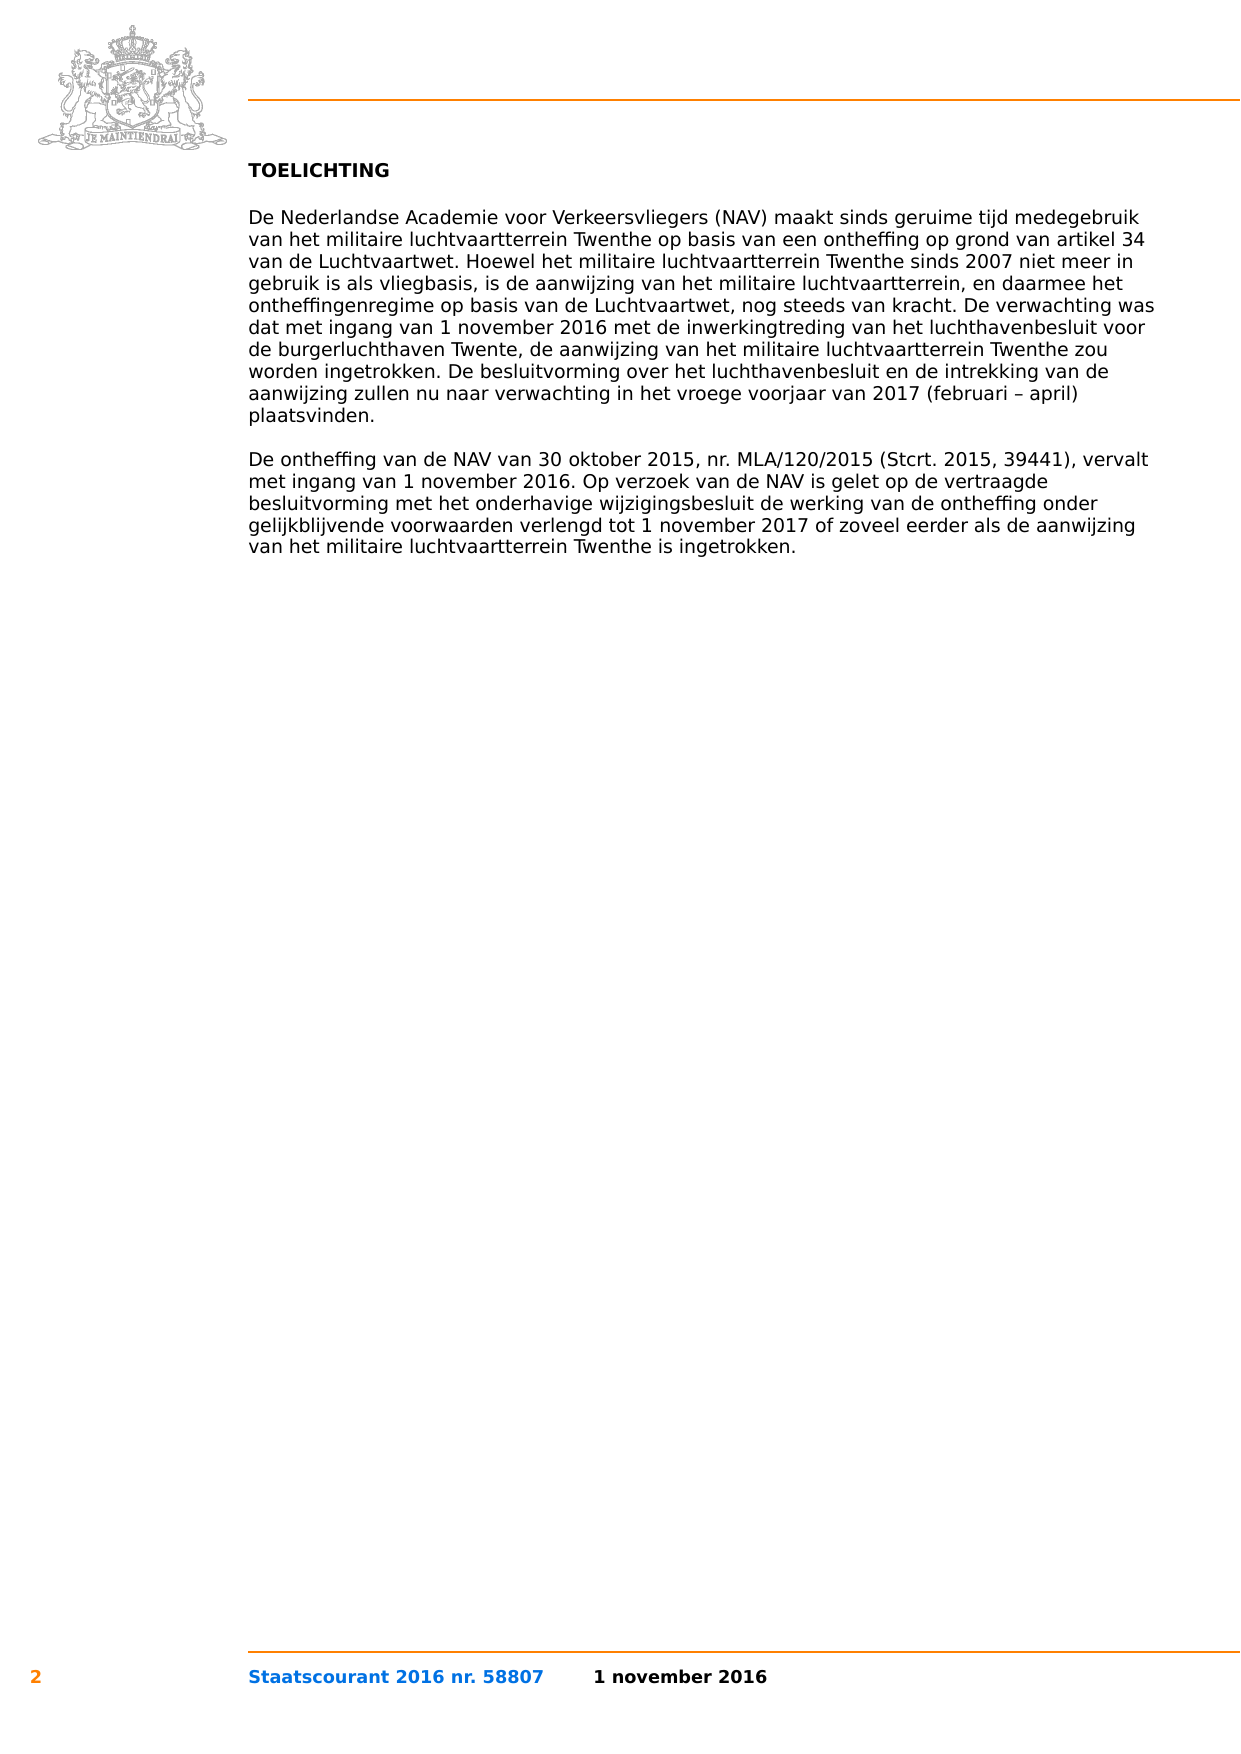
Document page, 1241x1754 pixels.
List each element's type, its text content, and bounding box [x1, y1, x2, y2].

subtitle TOELICHTING [248, 160, 1163, 182]
text De Nederlandse Academie voor Verkeersvliegers (NAV) maakt sinds geruime tijd medegebruik van het militaire luchtvaartterrein Twenthe op basis van een ontheffing op grond van artikel 34 van de Luchtvaartwet. Hoewel het militaire luchtvaartterrein Twenthe sinds 2007 niet meer in gebruik is als vliegbasis, is de aanwijzing van het militaire luchtvaartterrein, en daarmee het ontheffingenregime op basis van de Luchtvaartwet, nog steeds van kracht. De verwachting was dat met ingang van 1 november 2016 met de inwerkingtreding van het luchthavenbesluit voor de burgerluchthaven Twente, de aanwijzing van het militaire luchtvaartterrein Twenthe zou worden ingetrokken. De besluitvorming over het luchthavenbesluit en de intrekking van de aanwijzing zullen nu naar verwachting in het vroege voorjaar van 2017 (februari – april) plaatsvinden. [248, 207, 1163, 427]
text De ontheffing van de NAV van 30 oktober 2015, nr. MLA/120/2015 (Stcrt. 2015, 39441), vervalt met ingang van 1 november 2016. Op verzoek van de NAV is gelet op de vertraagde besluitvorming met het onderhavige wijzigingsbesluit de werking van de ontheffing onder gelijkblijvende voorwaarden verlengd tot 1 november 2017 of zoveel eerder als de aanwijzing van het militaire luchtvaartterrein Twenthe is ingetrokken. [248, 448, 1163, 558]
picture [38, 25, 227, 150]
